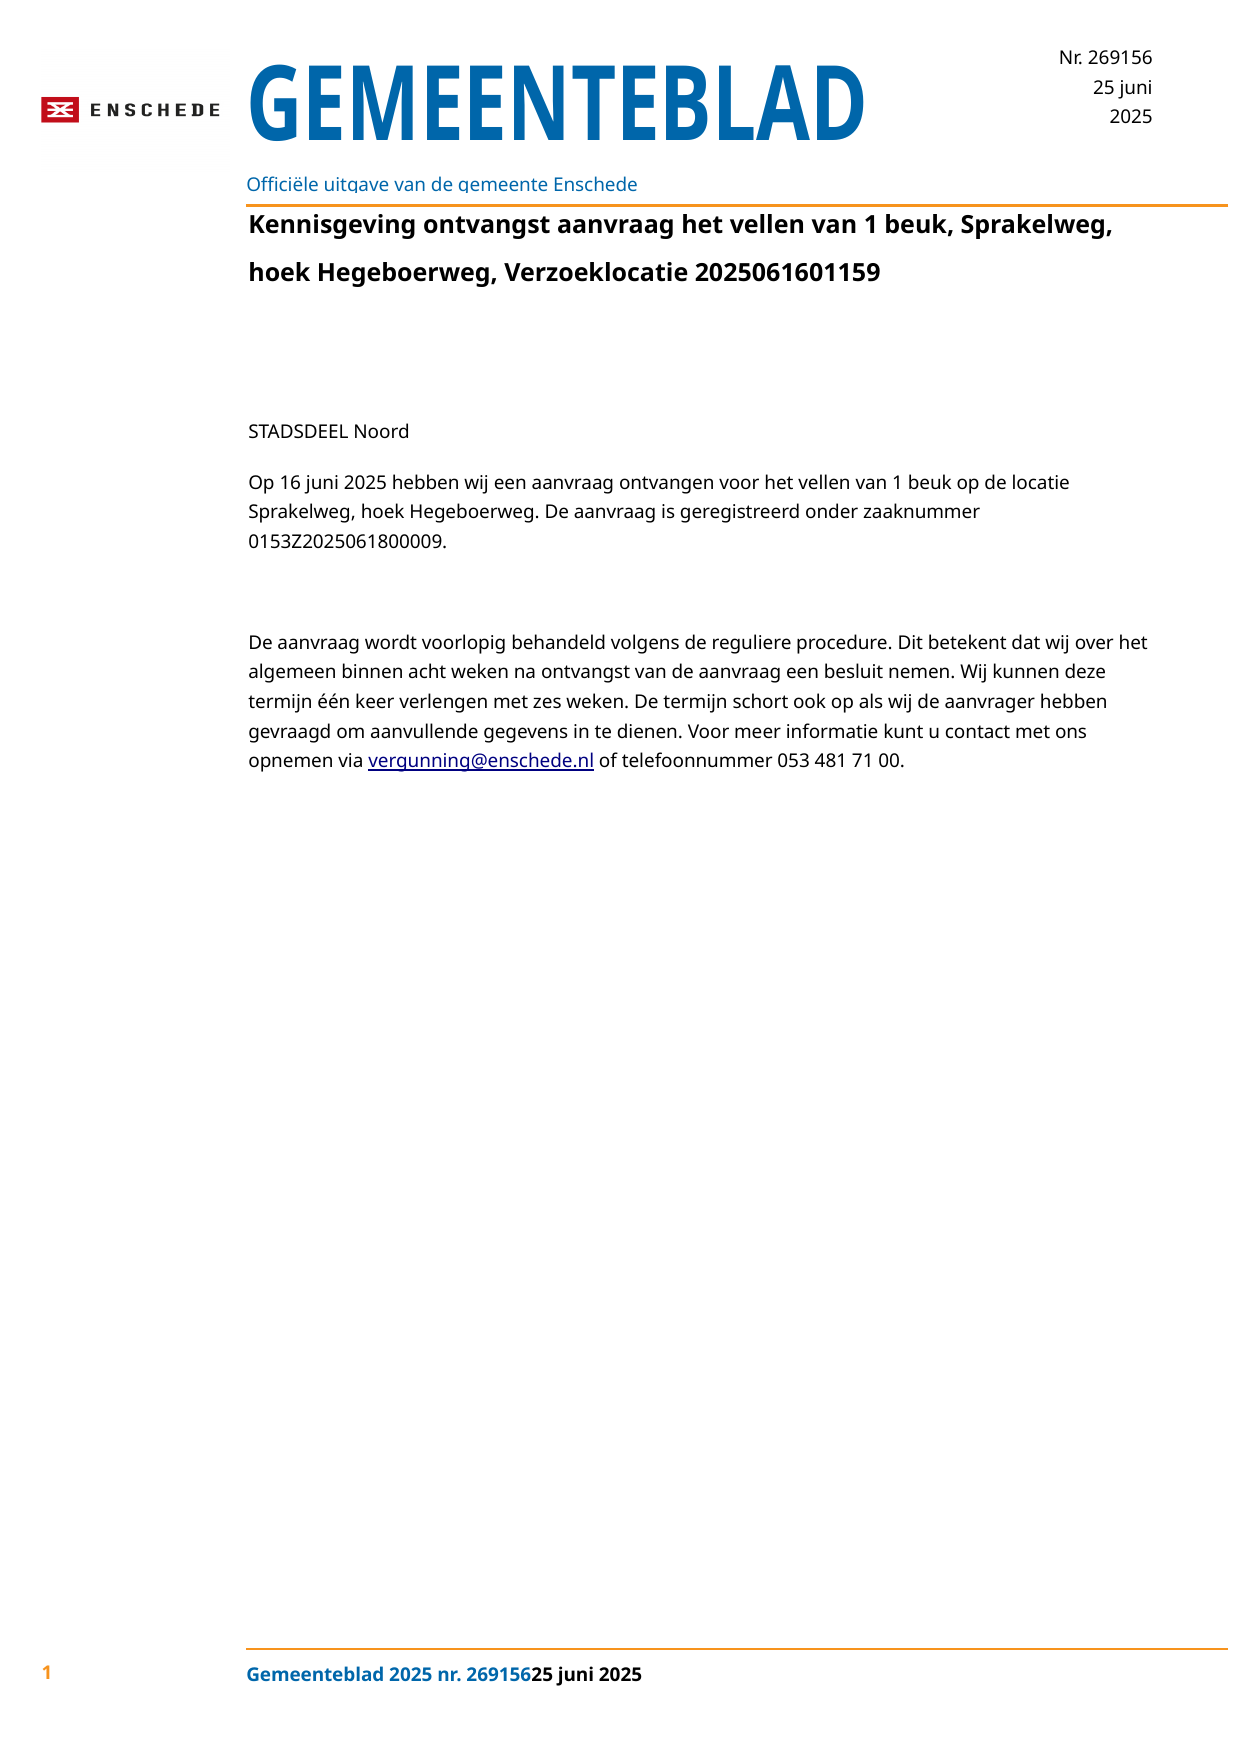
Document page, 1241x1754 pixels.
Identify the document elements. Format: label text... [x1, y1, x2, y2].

picture [41, 47, 231, 172]
text STADSDEEL Noord [248, 419, 1152, 444]
text Kennisgeving ontvangst aanvraag het vellen van 1 beuk, Sprakelweg, hoek Hegeboerweg, Verzoeklocatie 2025061601159 [248, 207, 1152, 288]
text Op 16 juni 2025 hebben wij een aanvraag ontvangen voor het vellen van 1 beuk op de locatie Sprakelweg, hoek Hegeboerweg. De aanvraag is geregistreerd onder zaaknummer 0153Z2025061800009. [248, 469, 1152, 554]
text De aanvraag wordt voorlopig behandeld volgens de reguliere procedure. Dit betekent dat wij over het algemeen binnen acht weken na ontvangst van de aanvraag een besluit nemen. Wij kunnen deze termijn één keer verlengen met zes weken. De termijn schort ook op als wij de aanvrager hebben gevraagd om aanvullende gegevens in te dienen. Voor meer informatie kunt u contact met ons opnemen via vergunning@enschede.nl of telefoonnummer 053 481 71 00. [248, 629, 1152, 773]
